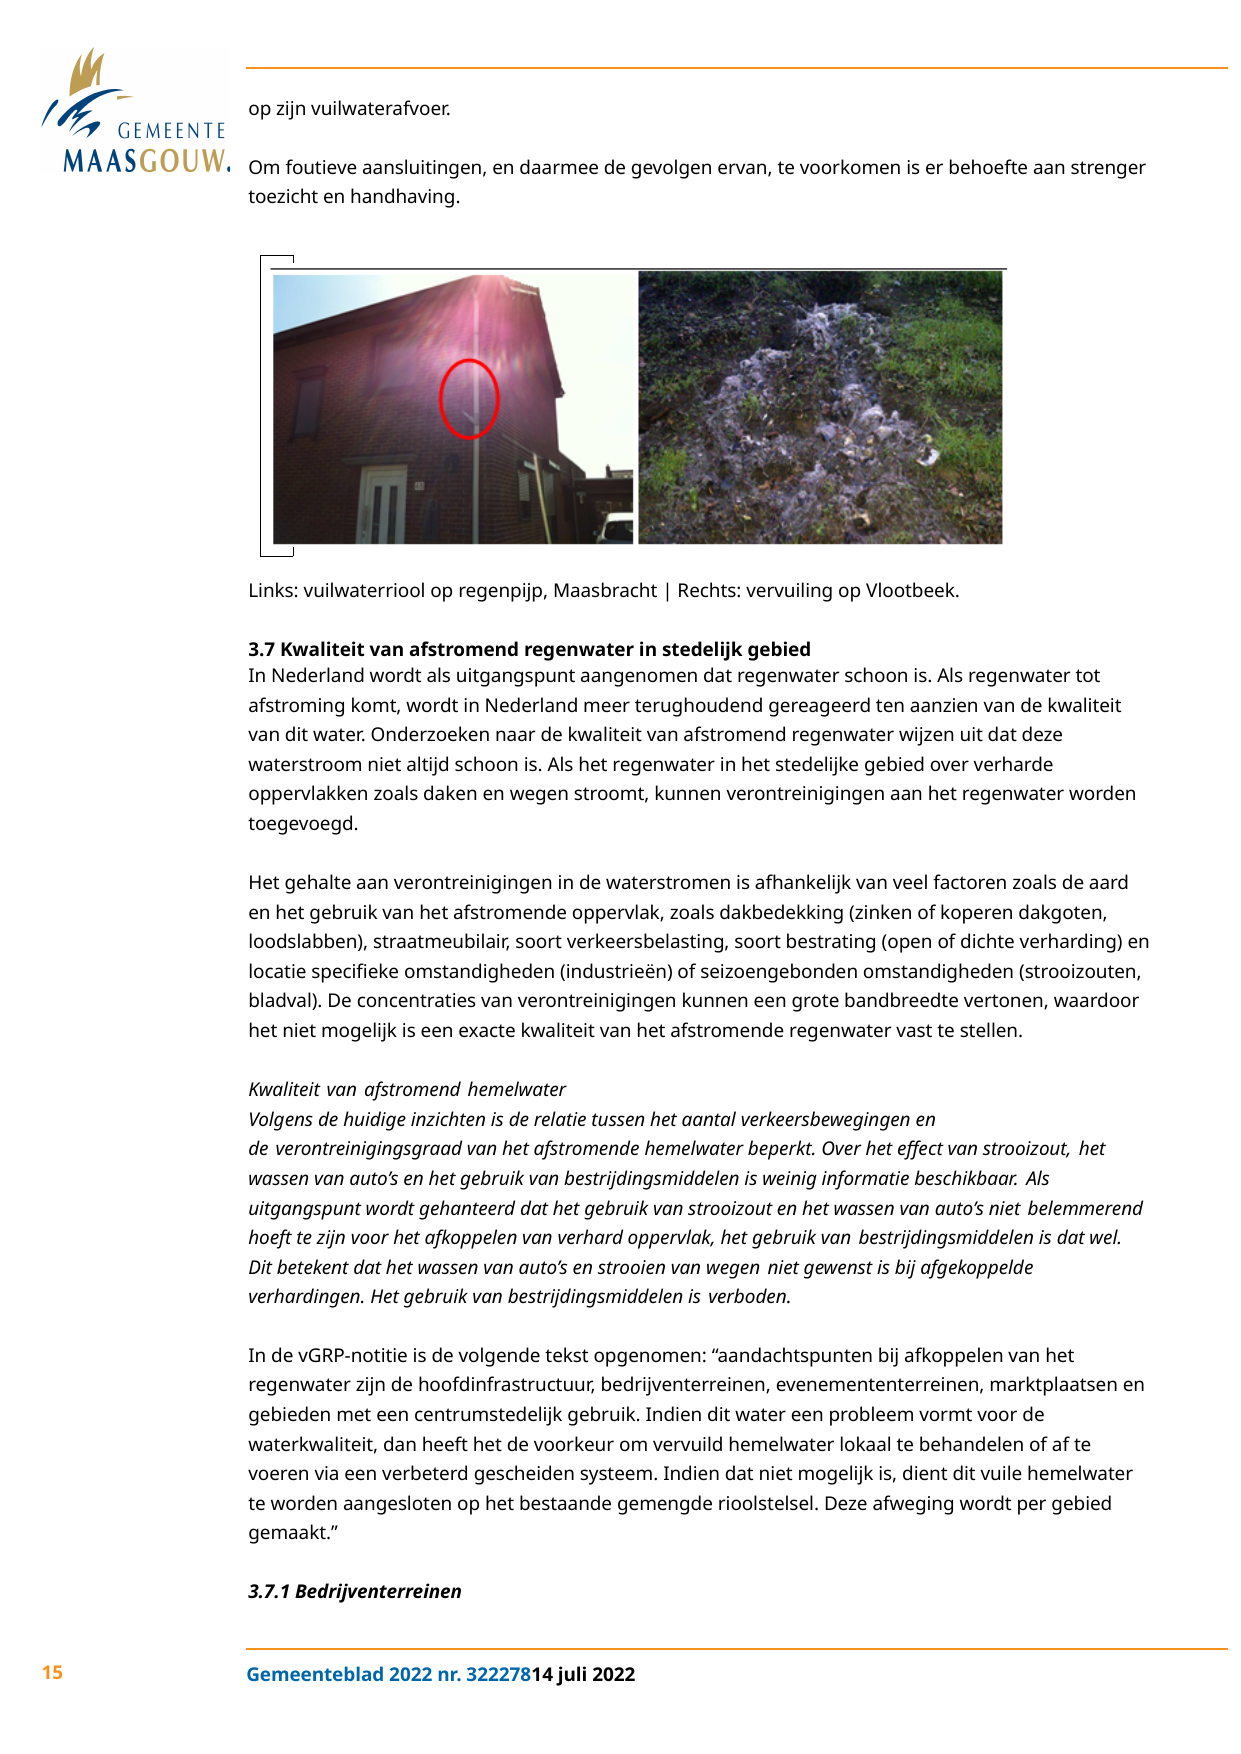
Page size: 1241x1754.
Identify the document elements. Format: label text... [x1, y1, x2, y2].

text 3.7.1 Bedrijventerreinen [248, 1579, 1152, 1604]
text 3.7 Kwaliteit van afstromend regenwater in stedelijk gebied [248, 636, 1152, 662]
text Het gehalte aan verontreinigingen in de waterstromen is afhankelijk van veel factoren zoals de aard en het gebruik van het afstromende oppervlak, zoals dakbedekking (zinken of koperen dakgoten, loodslabben), straatmeubilair, soort verkeersbelasting, soort bestrating (open of dichte verharding) en locatie specifieke omstandigheden (industrieën) of seizoengebonden omstandigheden (strooizouten, bladval). De concentraties van verontreinigingen kunnen een grote bandbreedte vertonen, waardoor het niet mogelijk is een exacte kwaliteit van het afstromende regenwater vast te stellen. [248, 869, 1152, 1043]
text Om foutieve aansluitingen, en daarmee de gevolgen ervan, te voorkomen is er behoefte aan strenger toezicht en handhaving. [248, 154, 1152, 209]
picture [268, 263, 1008, 547]
picture [41, 47, 231, 172]
text In Nederland wordt als uitgangspunt aangenomen dat regenwater schoon is. Als regenwater tot afstroming komt, wordt in Nederland meer terughoudend gereageerd ten aanzien van de kwaliteit van dit water. Onderzoeken naar de kwaliteit van afstromend regenwater wijzen uit dat deze waterstroom niet altijd schoon is. Als het regenwater in het stedelijke gebied over verharde oppervlakken zoals daken en wegen stroomt, kunnen verontreinigingen aan het regenwater worden toegevoegd. [248, 662, 1152, 836]
text In de vGRP-notitie is de volgende tekst opgenomen: “aandachtspunten bij afkoppelen van het regenwater zijn de hoofdinfrastructuur, bedrijventerreinen, evenemententerreinen, marktplaatsen en gebieden met een centrumstedelijk gebruik. Indien dit water een probleem vormt voor de waterkwaliteit, dan heeft het de voorkeur om vervuild hemelwater lokaal te behandelen of af te voeren via een verbeterd gescheiden systeem. Indien dat niet mogelijk is, dient dit vuile hemelwater te worden aangesloten op het bestaande gemengde rioolstelsel. Deze afweging wordt per gebied gemaakt.” [248, 1342, 1152, 1545]
text op zijn vuilwaterafvoer. [248, 95, 1152, 121]
table_header Kwaliteit van afstromend hemelwater Volgens de huidige inzichten is de relatie tussen het aantal verkeersbewegingen en de verontreinigingsgraad van het afstromende hemelwater beperkt. Over het effect van strooizout, het wassen van auto’s en het gebruik van bestrijdingsmiddelen is weinig informatie beschikbaar. Als uitgangspunt wordt gehanteerd dat het gebruik van strooizout en het wassen van auto’s niet belemmerend hoeft te zijn voor het afkoppelen van verhard oppervlak, het gebruik van bestrijdingsmiddelen is dat wel. Dit betekent dat het wassen van auto’s en strooien van wegen niet gewenst is bij afgekoppelde verhardingen. Het gebruik van bestrijdingsmiddelen is verboden. [248, 1076, 1152, 1309]
text Links: vuilwaterriool op regenpijp, Maasbracht | Rechts: vervuiling op Vlootbeek. [248, 577, 1152, 603]
